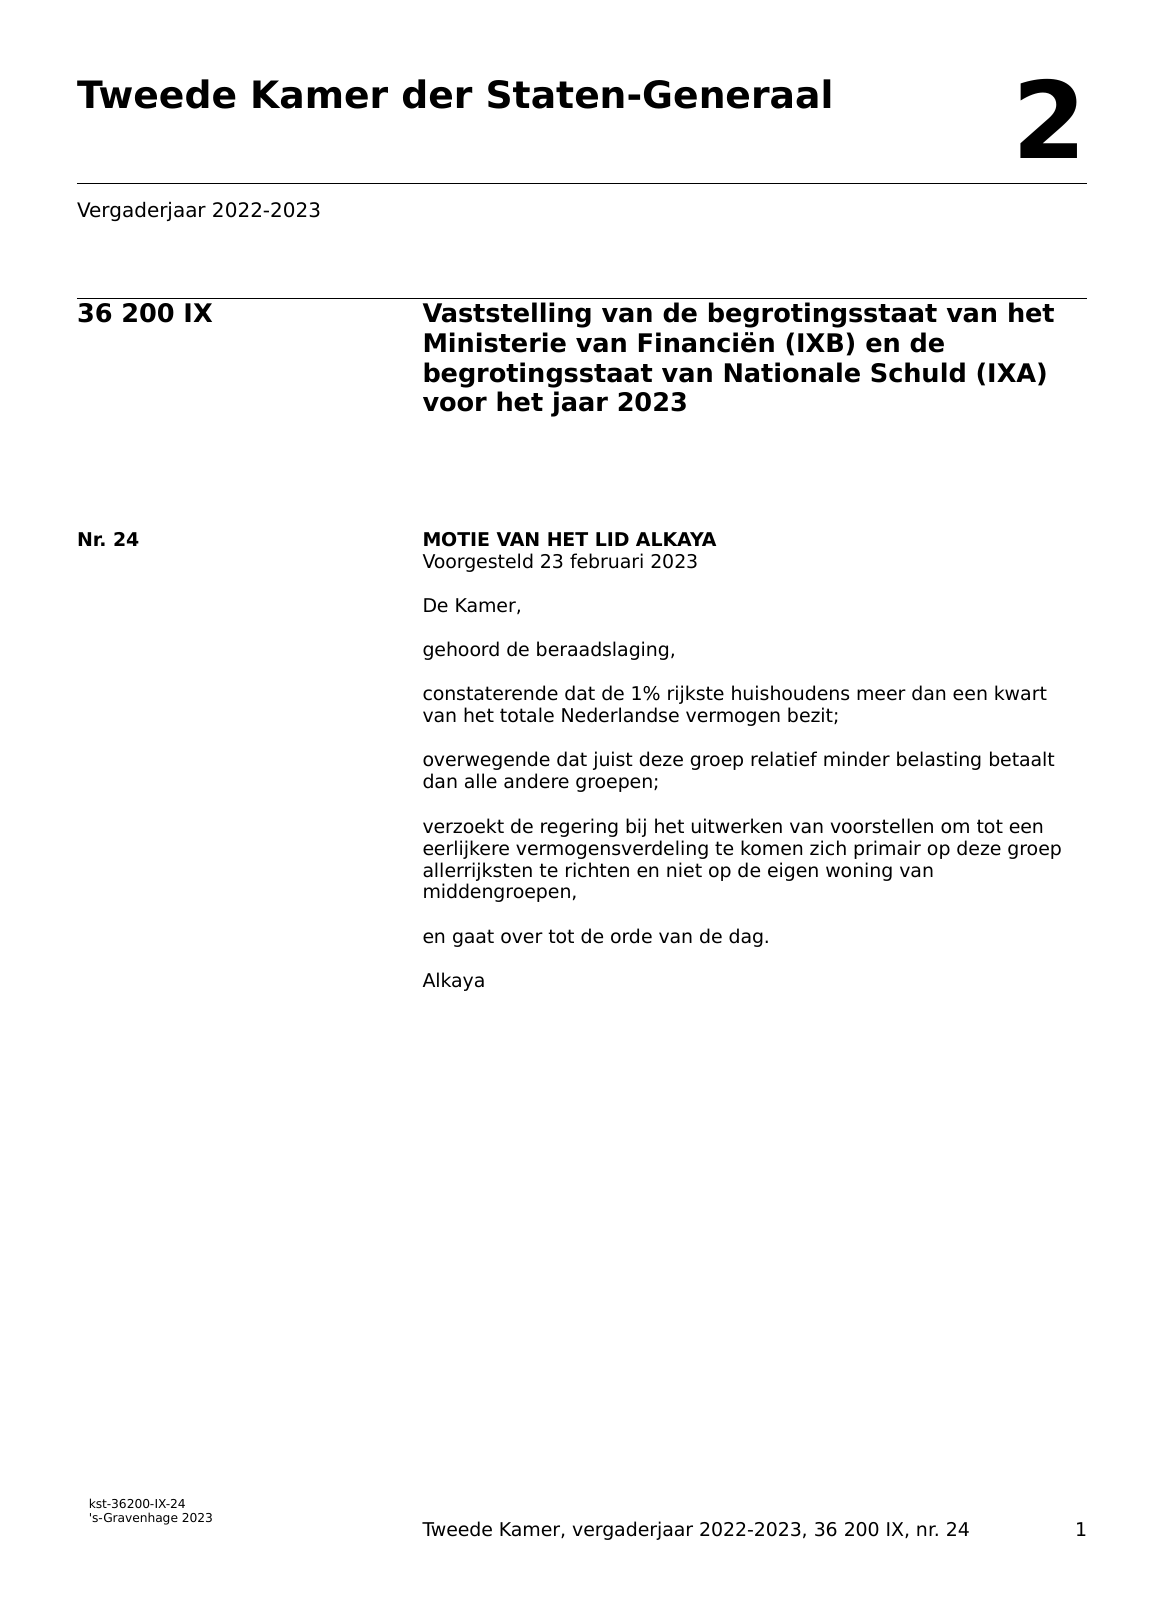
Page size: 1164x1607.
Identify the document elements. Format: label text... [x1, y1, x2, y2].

table_header Tweede Kamer der Staten-Generaal [77, 59, 886, 183]
subtitle 36 200 IX Vaststelling van de begrotingsstaat van het Ministerie van Financiën (IXB) en de begrotingsstaat van Nationale Schuld (IXA) voor het jaar 2023 [77, 299, 1087, 418]
text verzoekt de regering bij het uitwerken van voorstellen om tot een eerlijkere vermogensverdeling te komen zich primair op deze groep allerrijksten te richten en niet op de eigen woning van middengroepen, [422, 816, 1087, 903]
text en gaat over tot de orde van de dag. [422, 926, 1087, 948]
text 's-Gravenhage 2023 [88, 1511, 323, 1525]
text overwegende dat juist deze groep relatief minder belasting betaalt dan alle andere groepen; [422, 749, 1087, 793]
table_cell Vergaderjaar 2022-2023 [77, 184, 1087, 298]
text De Kamer, [422, 595, 1087, 617]
text constaterende dat de 1% rijkste huishoudens meer dan een kwart van het totale Nederlandse vermogen bezit; [422, 683, 1087, 727]
text Alkaya [422, 970, 1087, 992]
text kst-36200-IX-24 [88, 1497, 323, 1511]
text Voorgesteld 23 februari 2023 [422, 551, 1087, 573]
text gehoord de beraadslaging, [422, 639, 1087, 661]
table_header 2 [886, 59, 1087, 183]
subtitle Nr. 24 MOTIE VAN HET LID ALKAYA [77, 529, 1087, 551]
